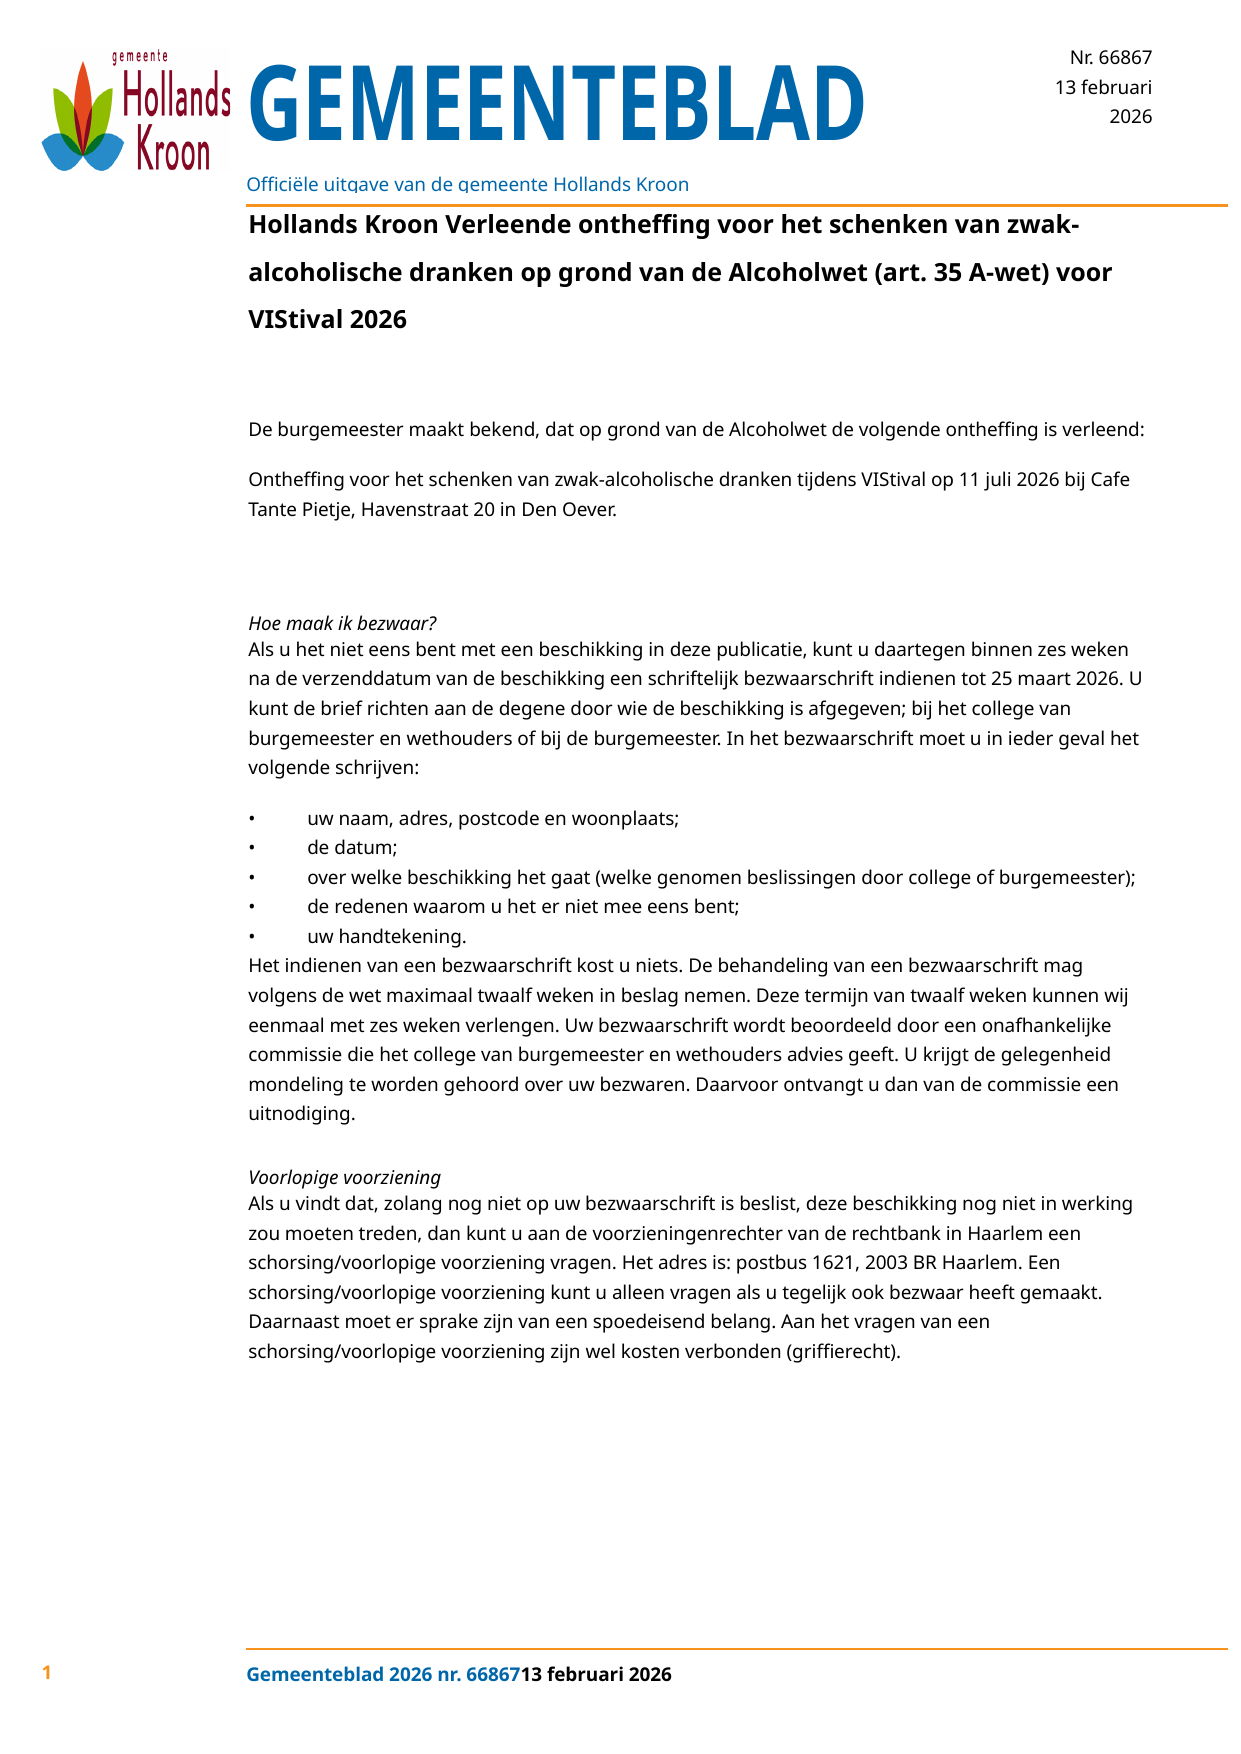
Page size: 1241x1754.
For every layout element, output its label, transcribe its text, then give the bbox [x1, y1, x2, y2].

text Voorlopige voorziening [248, 1164, 1152, 1190]
text Hoe maak ik bezwaar? [248, 610, 1152, 636]
text Ontheffing voor het schenken van zwak-alcoholische dranken tijdens VIStival op 11 juli 2026 bij Cafe Tante Pietje, Havenstraat 20 in Den Oever. [248, 466, 1152, 522]
text De burgemeester maakt bekend, dat op grond van de Alcoholwet de volgende ontheffing is verleend: [248, 416, 1152, 442]
text Als u vindt dat, zolang nog niet op uw bezwaarschrift is beslist, deze beschikking nog niet in werking zou moeten treden, dan kunt u aan de voorzieningenrechter van de rechtbank in Haarlem een schorsing/voorlopige voorziening vragen. Het adres is: postbus 1621, 2003 BR Haarlem. Een schorsing/voorlopige voorziening kunt u alleen vragen als u tegelijk ook bezwaar heeft gemaakt. Daarnaast moet er sprake zijn van een spoedeisend belang. Aan het vragen van een schorsing/voorlopige voorziening zijn wel kosten verbonden (griffierecht). [248, 1190, 1152, 1364]
list uw handtekening. [248, 923, 1152, 949]
list de datum; [248, 834, 1152, 860]
text Hollands Kroon Verleende ontheffing voor het schenken van zwak-alcoholische dranken op grond van de Alcoholwet (art. 35 A-wet) voor VIStival 2026 [248, 207, 1152, 336]
picture [41, 47, 231, 172]
list over welke beschikking het gaat (welke genomen beslissingen door college of burgemeester); [248, 864, 1152, 890]
list uw naam, adres, postcode en woonplaats; [248, 805, 1152, 831]
text Het indienen van een bezwaarschrift kost u niets. De behandeling van een bezwaarschrift mag volgens de wet maximaal twaalf weken in beslag nemen. Deze termijn van twaalf weken kunnen wij eenmaal met zes weken verlengen. Uw bezwaarschrift wordt beoordeeld door een onafhankelijke commissie die het college van burgemeester en wethouders advies geeft. U krijgt de gelegenheid mondeling te worden gehoord over uw bezwaren. Daarvoor ontvangt u dan van de commissie een uitnodiging. [248, 953, 1152, 1126]
list de redenen waarom u het er niet mee eens bent; [248, 893, 1152, 919]
text Als u het niet eens bent met een beschikking in deze publicatie, kunt u daartegen binnen zes weken na de verzenddatum van de beschikking een schriftelijk bezwaarschrift indienen tot 25 maart 2026. U kunt de brief richten aan de degene door wie de beschikking is afgegeven; bij het college van burgemeester en wethouders of bij de burgemeester. In het bezwaarschrift moet u in ieder geval het volgende schrijven: [248, 636, 1152, 780]
